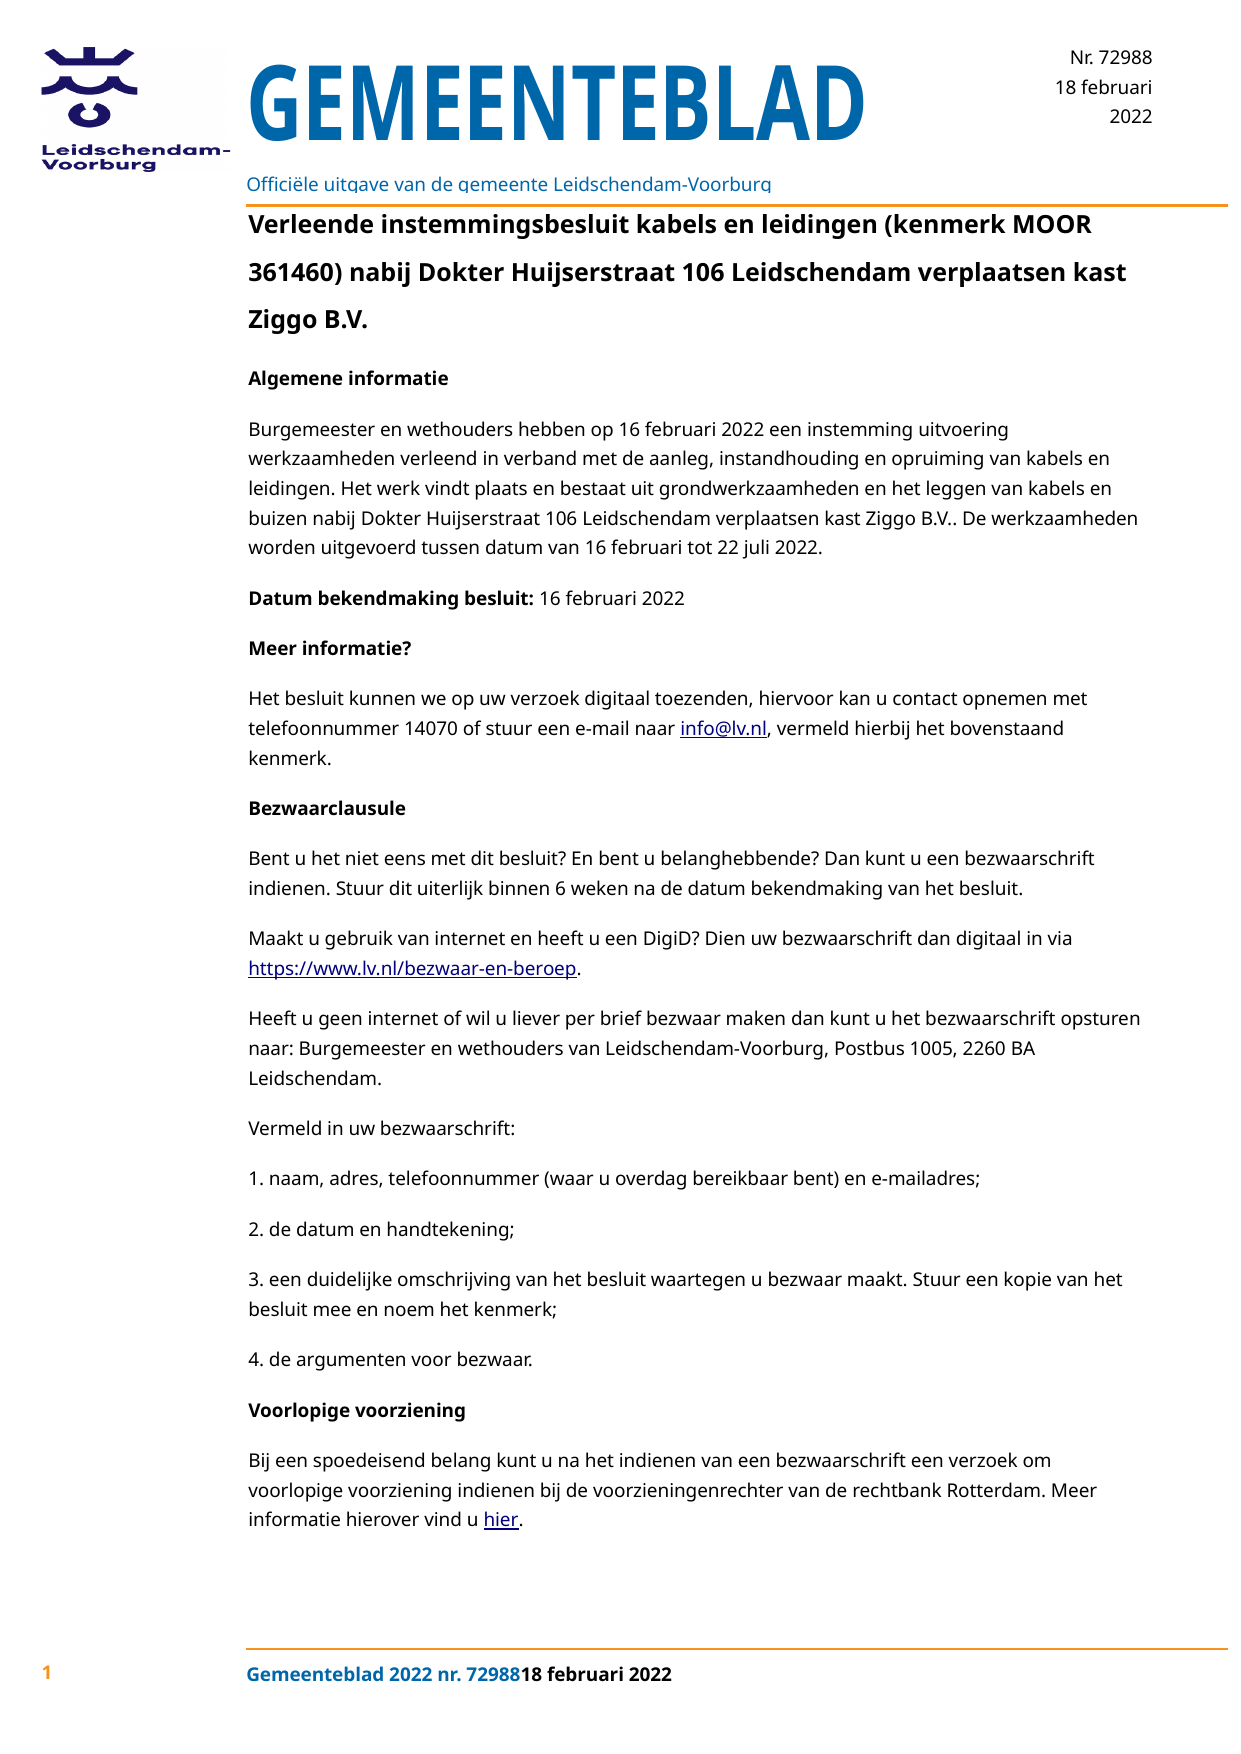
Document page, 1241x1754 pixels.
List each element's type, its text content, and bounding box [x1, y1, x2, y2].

text 2. de datum en handtekening; [248, 1216, 1152, 1242]
text Vermeld in uw bezwaarschrift: [248, 1115, 1152, 1141]
text 3. een duidelijke omschrijving van het besluit waartegen u bezwaar maakt. Stuur een kopie van het besluit mee en noem het kenmerk; [248, 1266, 1152, 1322]
picture [41, 47, 231, 172]
text 4. de argumenten voor bezwaar. [248, 1346, 1152, 1372]
text Bij een spoedeisend belang kunt u na het indienen van een bezwaarschrift een verzoek om voorlopige voorziening indienen bij de voorzieningenrechter van de rechtbank Rotterdam. Meer informatie hierover vind u hier. [248, 1447, 1152, 1532]
text Het besluit kunnen we op uw verzoek digitaal toezenden, hiervoor kan u contact opnemen met telefoonnummer 14070 of stuur een e-mail naar info@lv.nl, vermeld hierbij het bovenstaand kenmerk. [248, 686, 1152, 770]
text Burgemeester en wethouders hebben op 16 februari 2022 een instemming uitvoering werkzaamheden verleend in verband met de aanleg, instandhouding en opruiming van kabels en leidingen. Het werk vindt plaats en bestaat uit grondwerkzaamheden en het leggen van kabels en buizen nabij Dokter Huijserstraat 106 Leidschendam verplaatsen kast Ziggo B.V.. De werkzaamheden worden uitgevoerd tussen datum van 16 februari tot 22 juli 2022. [248, 416, 1152, 560]
text Bent u het niet eens met dit besluit? En bent u belanghebbende? Dan kunt u een bezwaarschrift indienen. Stuur dit uiterlijk binnen 6 weken na de datum bekendmaking van het besluit. [248, 846, 1152, 901]
text Algemene informatie [248, 366, 1152, 391]
text 1. naam, adres, telefoonnummer (waar u overdag bereikbaar bent) en e-mailadres; [248, 1166, 1152, 1191]
text Maakt u gebruik van internet en heeft u een DigiD? Dien uw bezwaarschrift dan digitaal in via https://www.lv.nl/bezwaar-en-beroep. [248, 926, 1152, 981]
text Datum bekendmaking besluit: 16 februari 2022 [248, 585, 1152, 610]
text Meer informatie? [248, 635, 1152, 661]
text Verleende instemmingsbesluit kabels en leidingen (kenmerk MOOR 361460) nabij Dokter Huijserstraat 106 Leidschendam verplaatsen kast Ziggo B.V. [248, 207, 1152, 336]
text Heeft u geen internet of wil u liever per brief bezwaar maken dan kunt u het bezwaarschrift opsturen naar: Burgemeester en wethouders van Leidschendam-Voorburg, Postbus 1005, 2260 BA Leidschendam. [248, 1006, 1152, 1090]
text Bezwaarclausule [248, 795, 1152, 821]
text Voorlopige voorziening [248, 1397, 1152, 1422]
